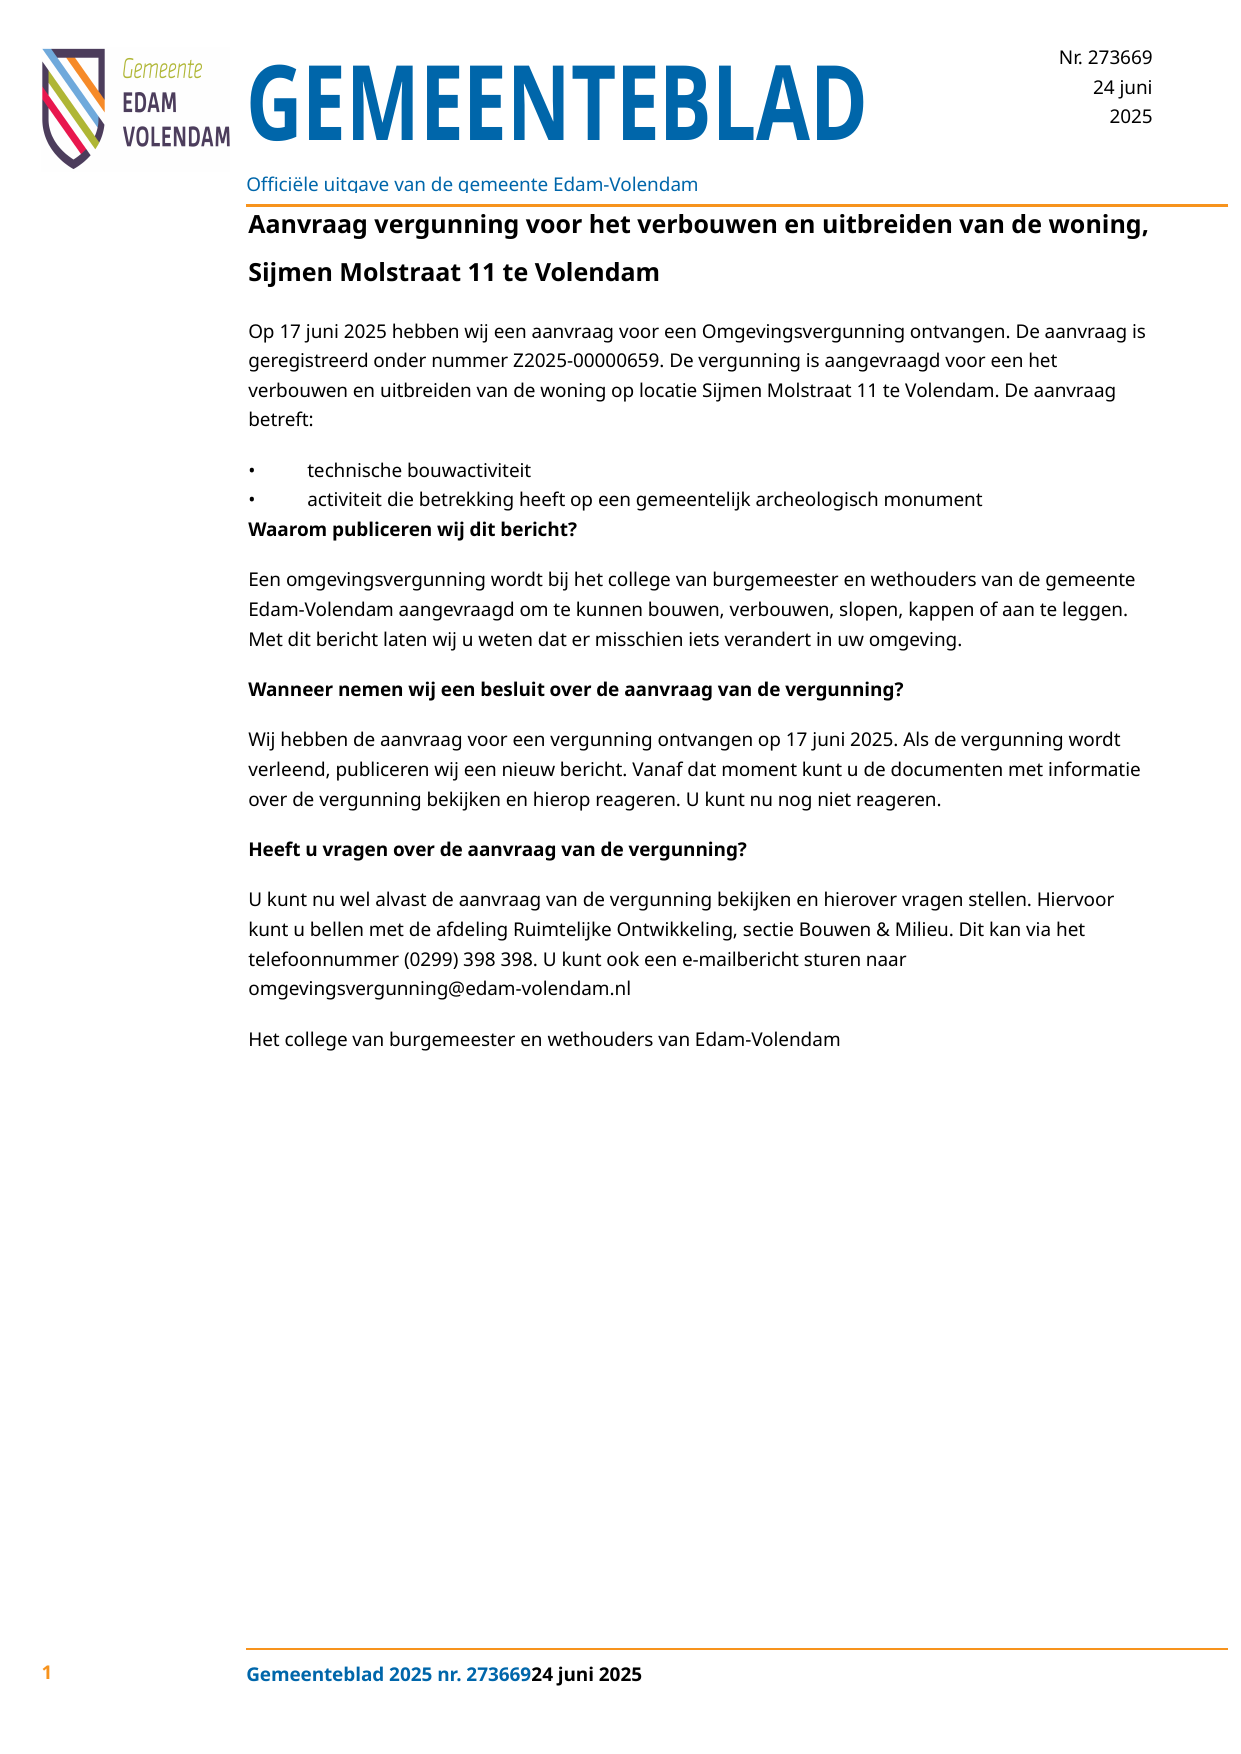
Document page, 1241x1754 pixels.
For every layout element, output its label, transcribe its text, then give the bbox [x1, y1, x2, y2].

text Wanneer nemen wij een besluit over de aanvraag van de vergunning? [248, 676, 1152, 702]
text U kunt nu wel alvast de aanvraag van de vergunning bekijken en hierover vragen stellen. Hiervoor kunt u bellen met de afdeling Ruimtelijke Ontwikkeling, sectie Bouwen & Milieu. Dit kan via het telefoonnummer (0299) 398 398. U kunt ook een e-mailbericht sturen naar omgevingsvergunning@edam-volendam.nl [248, 887, 1152, 1001]
picture [41, 47, 231, 172]
text Op 17 juni 2025 hebben wij een aanvraag voor een Omgevingsvergunning ontvangen. De aanvraag is geregistreerd onder nummer Z2025-00000659. De vergunning is aangevraagd voor een het verbouwen en uitbreiden van de woning op locatie Sijmen Molstraat 11 te Volendam. De aanvraag betreft: [248, 318, 1152, 432]
text Wij hebben de aanvraag voor een vergunning ontvangen op 17 juni 2025. Als de vergunning wordt verleend, publiceren wij een nieuw bericht. Vanaf dat moment kunt u de documenten met informatie over de vergunning bekijken en hierop reageren. U kunt nu nog niet reageren. [248, 727, 1152, 812]
text Aanvraag vergunning voor het verbouwen en uitbreiden van de woning, Sijmen Molstraat 11 te Volendam [248, 207, 1152, 288]
text Het college van burgemeester en wethouders van Edam-Volendam [248, 1026, 1152, 1052]
list technische bouwactiviteit [248, 457, 1152, 483]
text Heeft u vragen over de aanvraag van de vergunning? [248, 836, 1152, 862]
list activiteit die betrekking heeft op een gemeentelijk archeologisch monument [248, 487, 1152, 512]
text Waarom publiceren wij dit bericht? [248, 516, 1152, 542]
text Een omgevingsvergunning wordt bij het college van burgemeester en wethouders van de gemeente Edam-Volendam aangevraagd om te kunnen bouwen, verbouwen, slopen, kappen of aan te leggen. Met dit bericht laten wij u weten dat er misschien iets verandert in uw omgeving. [248, 567, 1152, 652]
